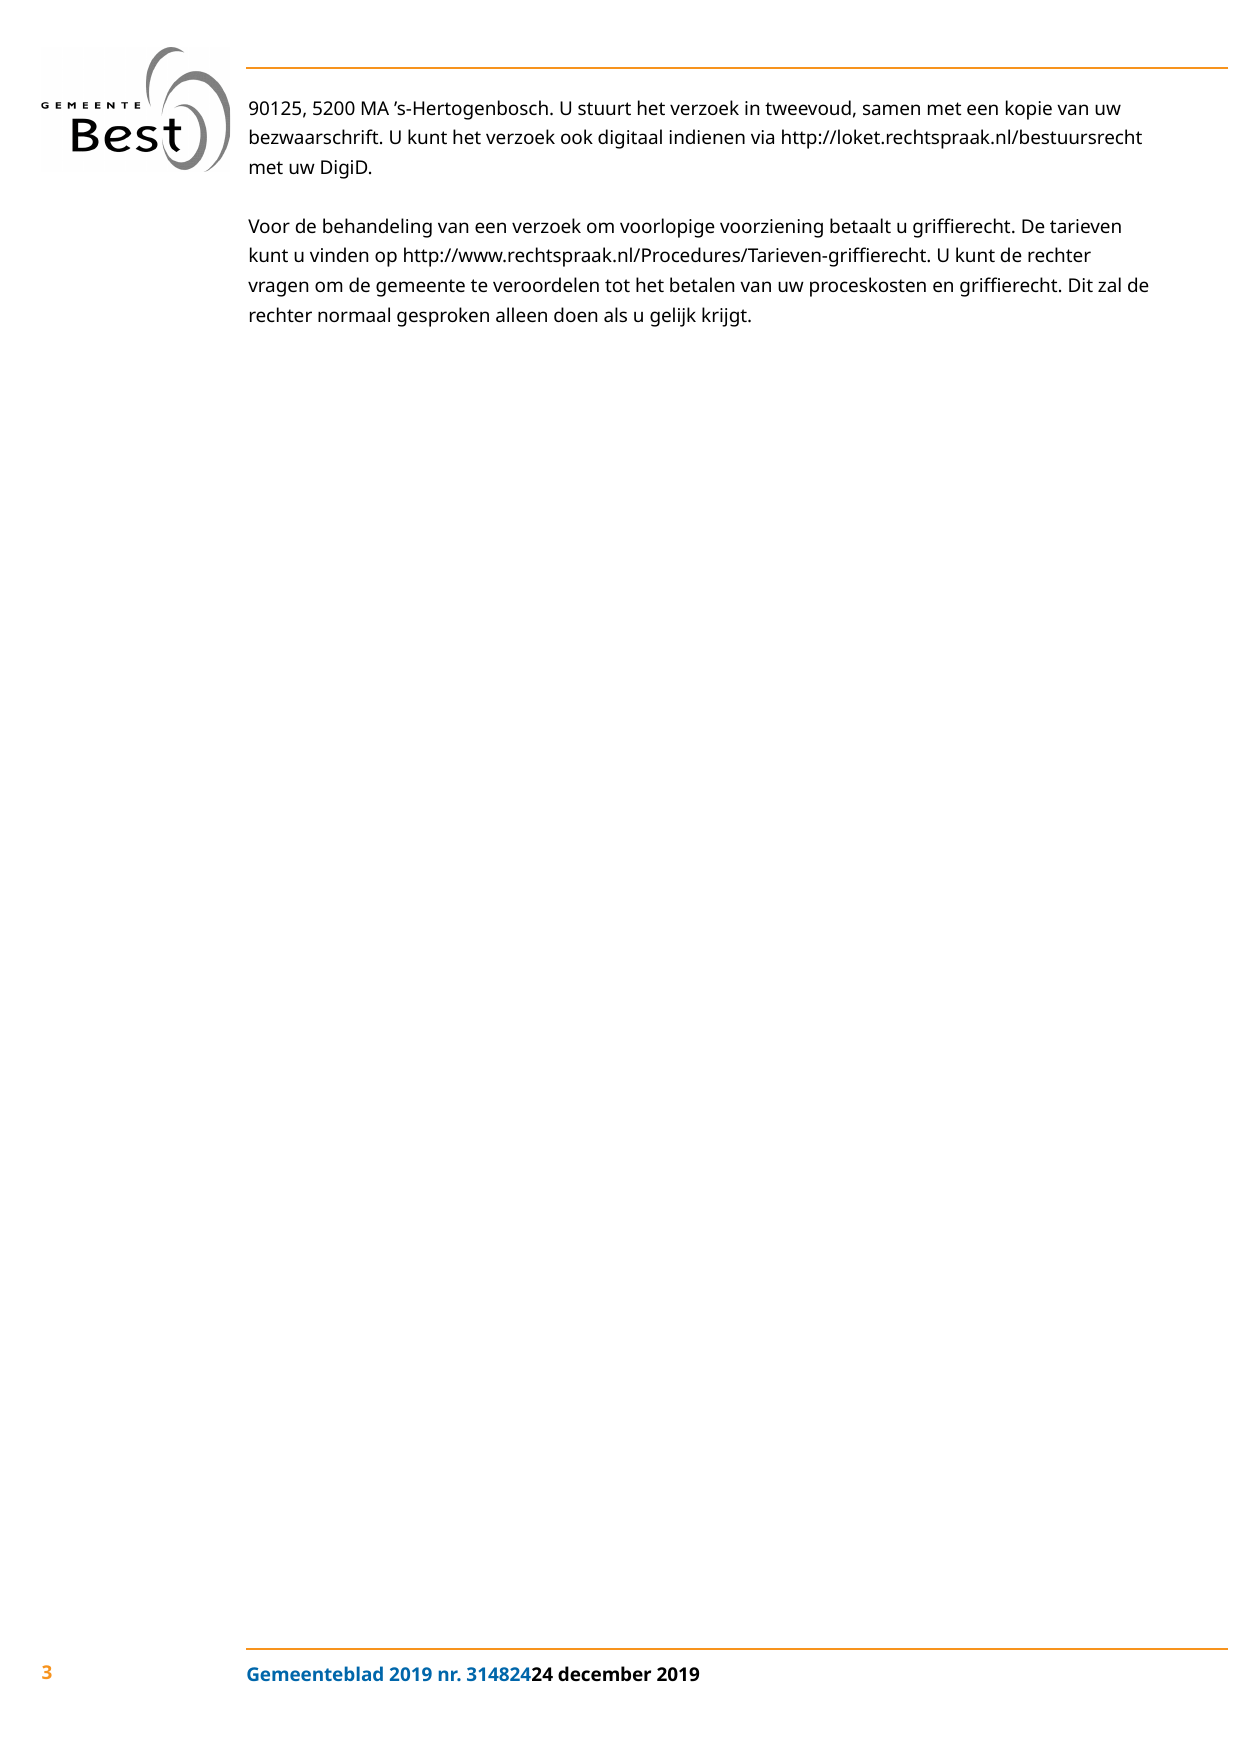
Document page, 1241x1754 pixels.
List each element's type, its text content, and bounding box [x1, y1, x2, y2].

text Voor de behandeling van een verzoek om voorlopige voorziening betaalt u griffierecht. De tarieven kunt u vinden op http://www.rechtspraak.nl/Procedures/Tarieven-griffierecht. U kunt de rechter vragen om de gemeente te veroordelen tot het betalen van uw proceskosten en griffierecht. Dit zal de rechter normaal gesproken alleen doen als u gelijk krijgt. [248, 213, 1152, 328]
picture [41, 47, 231, 172]
text 90125, 5200 MA ’s-Hertogenbosch. U stuurt het verzoek in tweevoud, samen met een kopie van uw bezwaarschrift. U kunt het verzoek ook digitaal indienen via http://loket.rechtspraak.nl/bestuursrecht met uw DigiD. [248, 95, 1152, 180]
